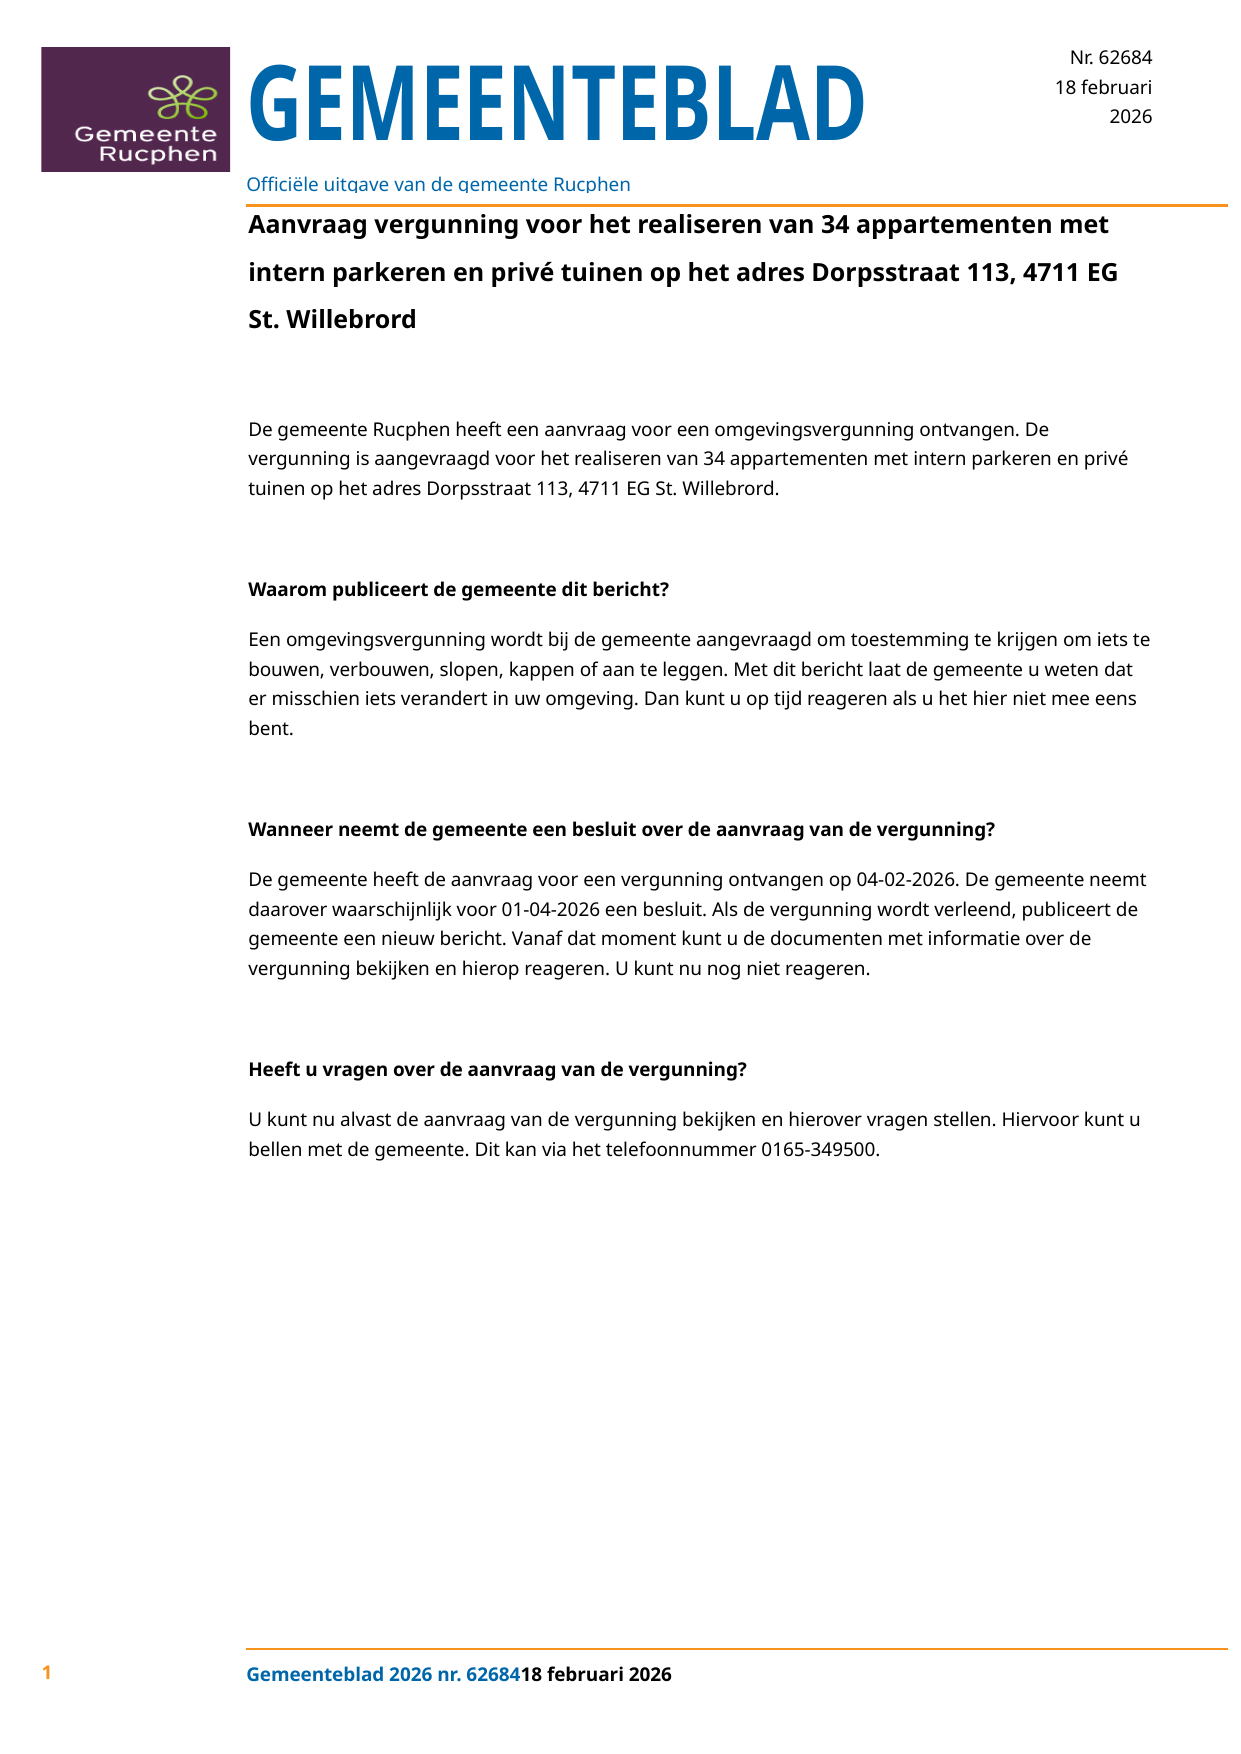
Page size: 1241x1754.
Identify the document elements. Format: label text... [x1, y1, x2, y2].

text Heeft u vragen over de aanvraag van de vergunning? [248, 1056, 1152, 1082]
text De gemeente heeft de aanvraag voor een vergunning ontvangen op 04-02-2026. De gemeente neemt daarover waarschijnlijk voor 01-04-2026 een besluit. Als de vergunning wordt verleend, publiceert de gemeente een nieuw bericht. Vanaf dat moment kunt u de documenten met informatie over de vergunning bekijken en hierop reageren. U kunt nu nog niet reageren. [248, 866, 1152, 981]
text Wanneer neemt de gemeente een besluit over de aanvraag van de vergunning? [248, 816, 1152, 842]
text Een omgevingsvergunning wordt bij de gemeente aangevraagd om toestemming te krijgen om iets te bouwen, verbouwen, slopen, kappen of aan te leggen. Met dit bericht laat de gemeente u weten dat er misschien iets verandert in uw omgeving. Dan kunt u op tijd reageren als u het hier niet mee eens bent. [248, 626, 1152, 741]
text U kunt nu alvast de aanvraag van de vergunning bekijken en hierover vragen stellen. Hiervoor kunt u bellen met de gemeente. Dit kan via het telefoonnummer 0165-349500. [248, 1106, 1152, 1162]
picture [41, 47, 231, 172]
text De gemeente Rucphen heeft een aanvraag voor een omgevingsvergunning ontvangen. De vergunning is aangevraagd voor het realiseren van 34 appartementen met intern parkeren en privé tuinen op het adres Dorpsstraat 113, 4711 EG St. Willebrord. [248, 416, 1152, 501]
text Aanvraag vergunning voor het realiseren van 34 appartementen met intern parkeren en privé tuinen op het adres Dorpsstraat 113, 4711 EG St. Willebrord [248, 207, 1152, 336]
text Waarom publiceert de gemeente dit bericht? [248, 576, 1152, 602]
